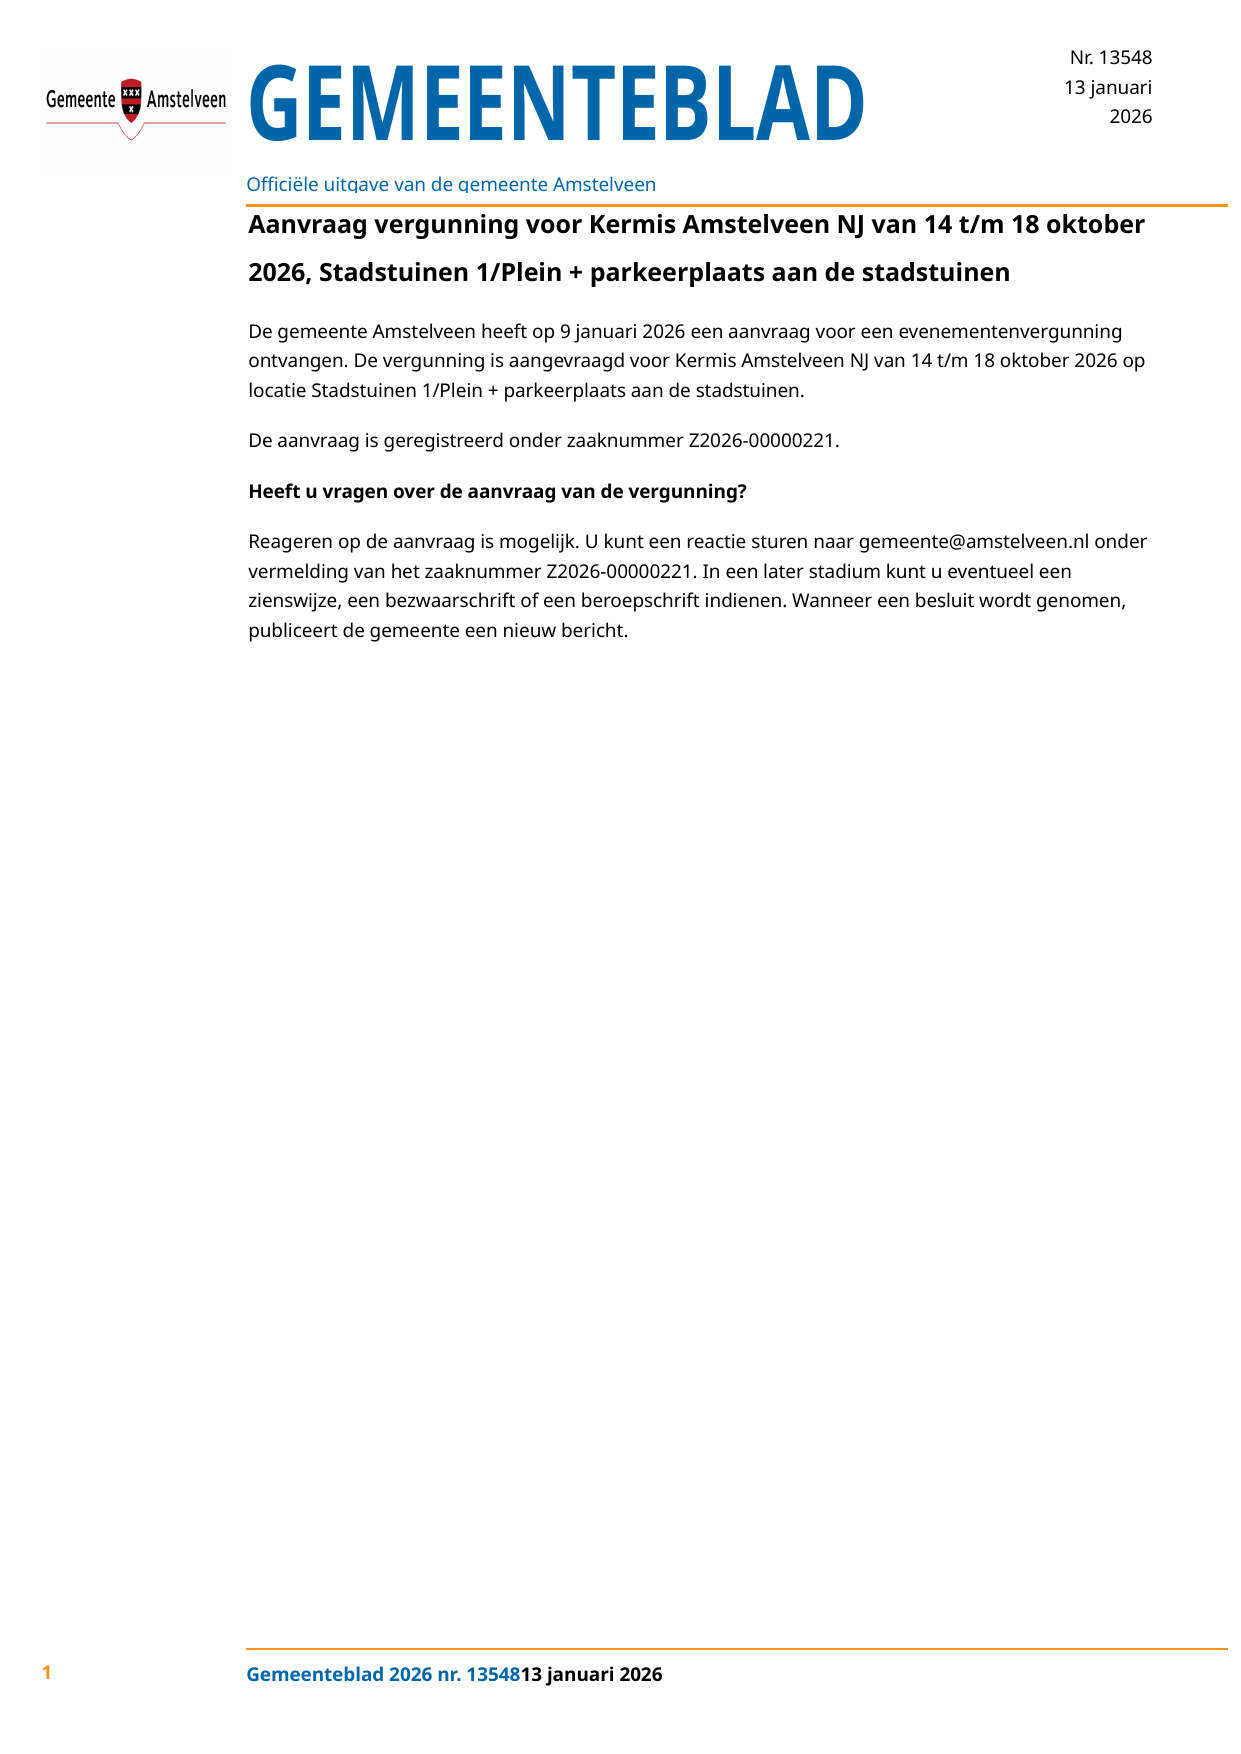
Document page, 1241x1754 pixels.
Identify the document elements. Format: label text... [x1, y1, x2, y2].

text Aanvraag vergunning voor Kermis Amstelveen NJ van 14 t/m 18 oktober 2026, Stadstuinen 1/Plein + parkeerplaats aan de stadstuinen [248, 207, 1152, 288]
text De gemeente Amstelveen heeft op 9 januari 2026 een aanvraag voor een evenementenvergunning ontvangen. De vergunning is aangevraagd voor Kermis Amstelveen NJ van 14 t/m 18 oktober 2026 op locatie Stadstuinen 1/Plein + parkeerplaats aan de stadstuinen. [248, 318, 1152, 403]
picture [41, 47, 231, 172]
text Heeft u vragen over de aanvraag van de vergunning? [248, 478, 1152, 504]
text Reageren op de aanvraag is mogelijk. U kunt een reactie sturen naar gemeente@amstelveen.nl onder vermelding van het zaaknummer Z2026-00000221. In een later stadium kunt u eventueel een zienswijze, een bezwaarschrift of een beroepschrift indienen. Wanneer een besluit wordt genomen, publiceert de gemeente een nieuw bericht. [248, 528, 1152, 643]
text De aanvraag is geregistreerd onder zaaknummer Z2026-00000221. [248, 427, 1152, 453]
